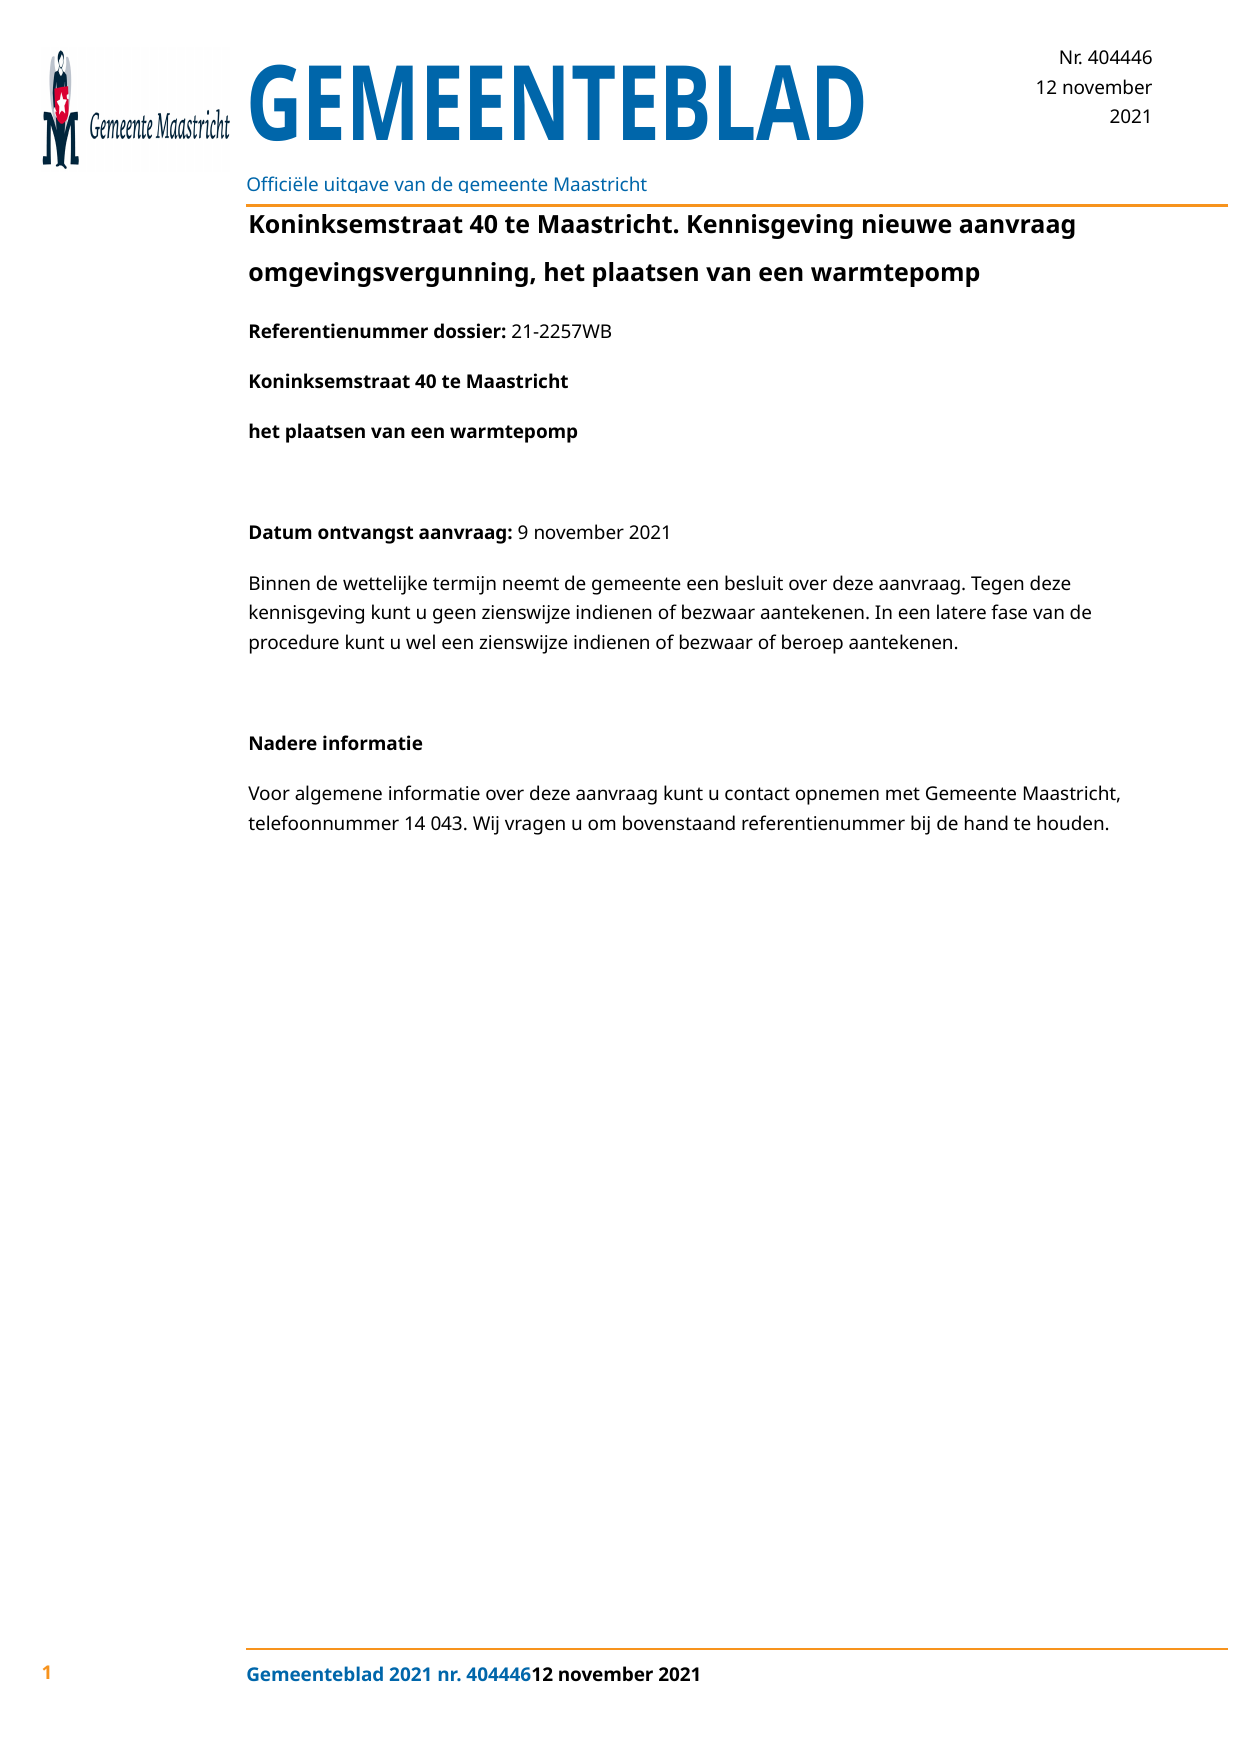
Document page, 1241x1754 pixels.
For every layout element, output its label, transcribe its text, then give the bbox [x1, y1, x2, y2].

text Voor algemene informatie over deze aanvraag kunt u contact opnemen met Gemeente Maastricht, telefoonnummer 14 043. Wij vragen u om bovenstaand referentienummer bij de hand te houden. [248, 780, 1152, 836]
text Datum ontvangst aanvraag: 9 november 2021 [248, 519, 1152, 545]
text Referentienummer dossier: 21-2257WB [248, 318, 1152, 344]
text Koninksemstraat 40 te Maastricht [248, 368, 1152, 394]
text Koninksemstraat 40 te Maastricht. Kennisgeving nieuwe aanvraag omgevingsvergunning, het plaatsen van een warmtepomp [248, 207, 1152, 288]
text het plaatsen van een warmtepomp [248, 419, 1152, 444]
text Nadere informatie [248, 730, 1152, 756]
text Binnen de wettelijke termijn neemt de gemeente een besluit over deze aanvraag. Tegen deze kennisgeving kunt u geen zienswijze indienen of bezwaar aantekenen. In een latere fase van de procedure kunt u wel een zienswijze indienen of bezwaar of beroep aantekenen. [248, 570, 1152, 655]
picture [41, 47, 231, 172]
